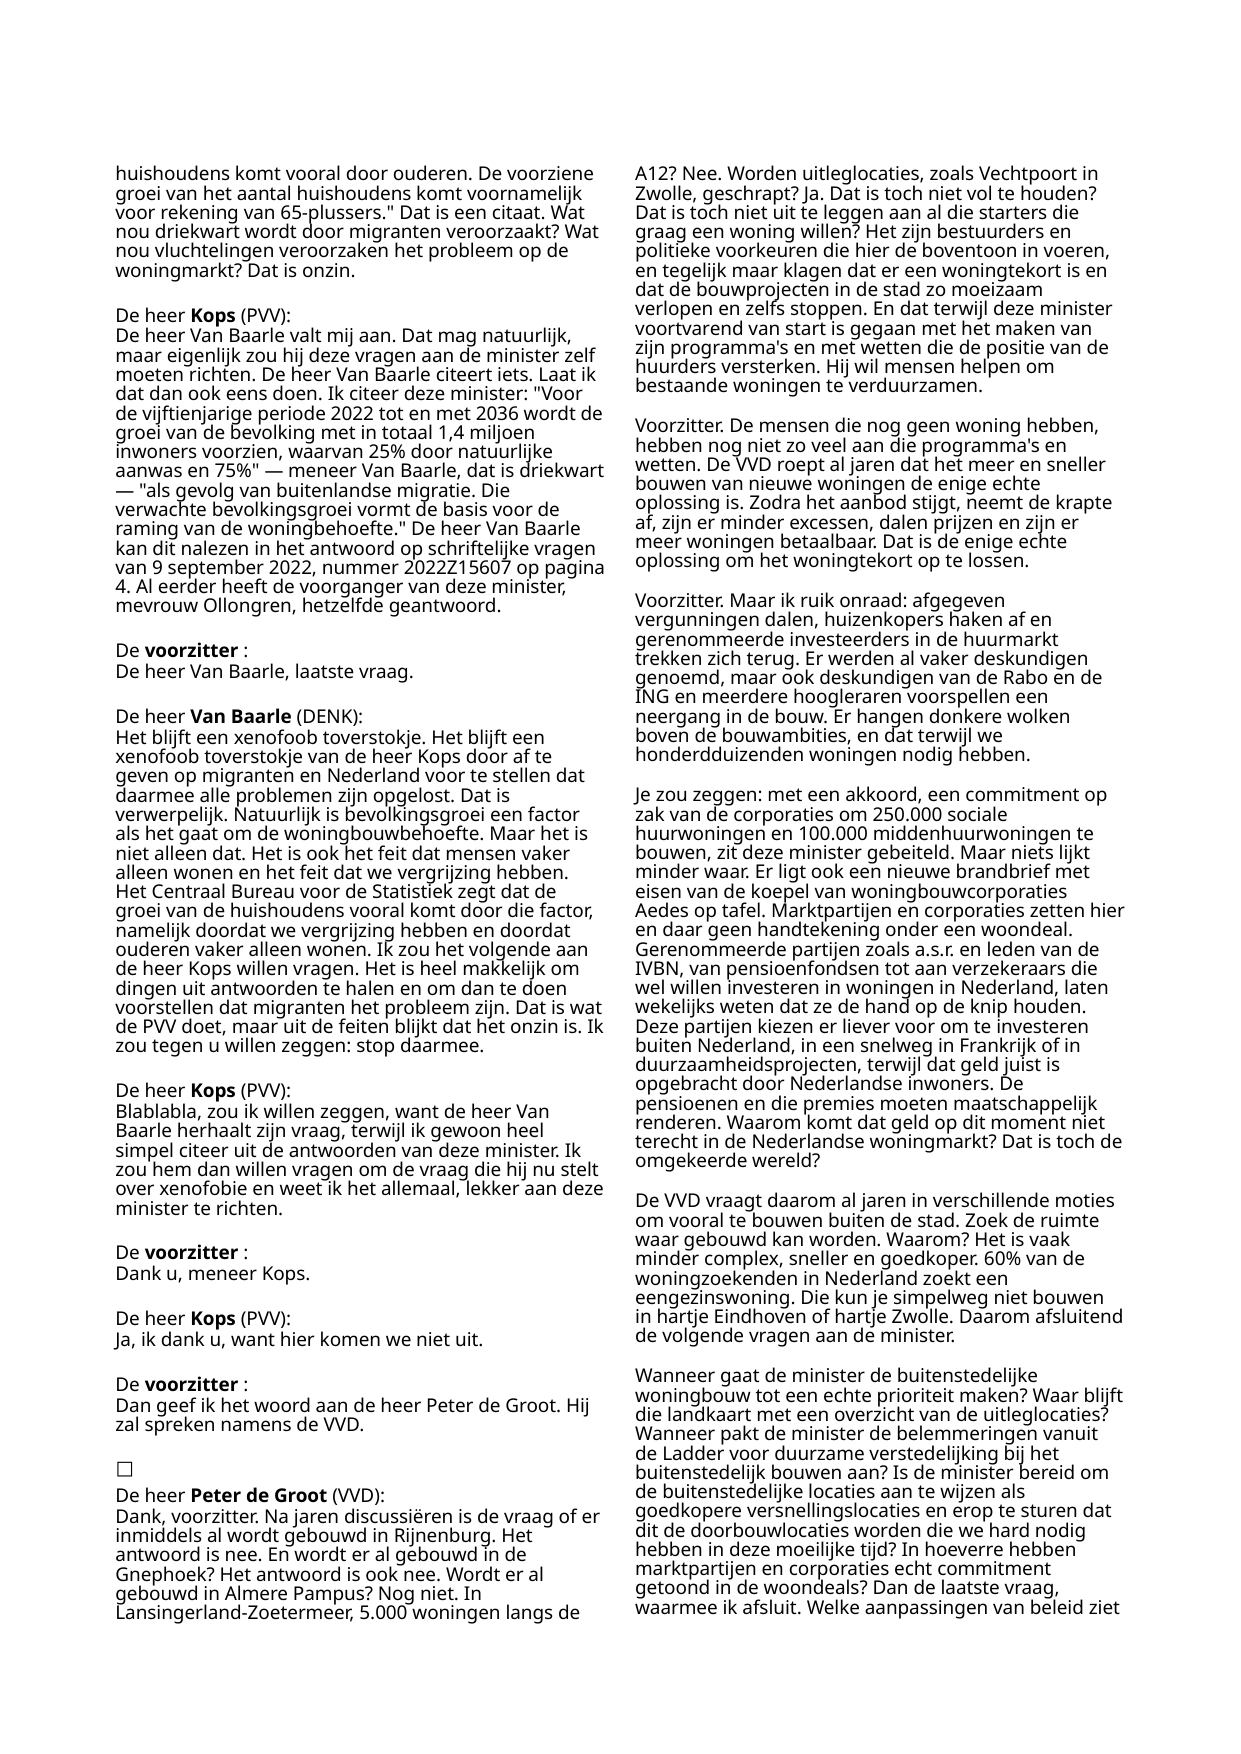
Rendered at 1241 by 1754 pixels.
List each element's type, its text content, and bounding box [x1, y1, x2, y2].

text De heer Kops (PVV): [115, 1305, 605, 1331]
text De heer Peter de Groot (VVD): [115, 1482, 605, 1508]
text A12? Nee. Worden uitleglocaties, zoals Vechtpoort in Zwolle, geschrapt? Ja. Dat is toch niet vol te houden? Dat is toch niet uit te leggen aan al die starters die graag een woning willen? Het zijn bestuurders en politieke voorkeuren die hier de boventoon in voeren, en tegelijk maar klagen dat er een woningtekort is en dat de bouwprojecten in de stad zo moeizaam verlopen en zelfs stoppen. En dat terwijl deze minister voortvarend van start is gegaan met het maken van zijn programma's en met wetten die de positie van de huurders versterken. Hij wil mensen helpen om bestaande woningen te verduurzamen. [635, 165, 1125, 397]
text Dank, voorzitter. Na jaren discussiëren is de vraag of er inmiddels al wordt gebouwd in Rijnenburg. Het antwoord is nee. En wordt er al gebouwd in de Gnephoek? Het antwoord is ook nee. Wordt er al gebouwd in Almere Pampus? Nog niet. In Lansingerland-Zoetermeer, 5.000 woningen langs de [115, 1508, 605, 1623]
text De heer Kops (PVV): [115, 302, 605, 327]
text Wanneer gaat de minister de buitenstedelijke woningbouw tot een echte prioriteit maken? Waar blijft die landkaart met een overzicht van de uitleglocaties? Wanneer pakt de minister de belemmeringen vanuit de Ladder voor duurzame verstedelijking bij het buitenstedelijk bouwen aan? Is de minister bereid om de buitenstedelijke locaties aan te wijzen als goedkopere versnellingslocaties en erop te sturen dat dit de doorbouwlocaties worden die we hard nodig hebben in deze moeilijke tijd? In hoeverre hebben marktpartijen en corporaties echt commitment getoond in de woondeals? Dan de laatste vraag, waarmee ik afsluit. Welke aanpassingen van beleid ziet [635, 1367, 1125, 1618]
text Het blijft een xenofoob toverstokje. Het blijft een xenofoob toverstokje van de heer Kops door af te geven op migranten en Nederland voor te stellen dat daarmee alle problemen zijn opgelost. Dat is verwerpelijk. Natuurlijk is bevolkingsgroei een factor als het gaat om de woningbouwbehoefte. Maar het is niet alleen dat. Het is ook het feit dat mensen vaker alleen wonen en het feit dat we vergrijzing hebben. Het Centraal Bureau voor de Statistiek zegt dat de groei van de huishoudens vooral komt door die factor, namelijk doordat we vergrijzing hebben en doordat ouderen vaker alleen wonen. Ik zou het volgende aan de heer Kops willen vragen. Het is heel makkelijk om dingen uit antwoorden te halen en om dan te doen voorstellen dat migranten het probleem zijn. Dat is wat de PVV doet, maar uit de feiten blijkt dat het onzin is. Ik zou tegen u willen zeggen: stop daarmee. [115, 729, 605, 1057]
text Ja, ik dank u, want hier komen we niet uit. [115, 1331, 605, 1350]
text De VVD vraagt daarom al jaren in verschillende moties om vooral te bouwen buiten de stad. Zoek de ruimte waar gebouwd kan worden. Waarom? Het is vaak minder complex, sneller en goedkoper. 60% van de woningzoekenden in Nederland zoekt een eengezinswoning. Die kun je simpelweg niet bouwen in hartje Eindhoven of hartje Zwolle. Daarom afsluitend de volgende vragen aan de minister. [635, 1192, 1125, 1347]
text De voorzitter : [115, 1239, 605, 1265]
text De heer Kops (PVV): [115, 1077, 605, 1103]
text Blablabla, zou ik willen zeggen, want de heer Van Baarle herhaalt zijn vraag, terwijl ik gewoon heel simpel citeer uit de antwoorden van deze minister. Ik zou hem dan willen vragen om de vraag die hij nu stelt over xenofobie en weet ik het allemaal, lekker aan deze minister te richten. [115, 1103, 605, 1219]
text Je zou zeggen: met een akkoord, een commitment op zak van de corporaties om 250.000 sociale huurwoningen en 100.000 middenhuurwoningen te bouwen, zit deze minister gebeiteld. Maar niets lijkt minder waar. Er ligt ook een nieuwe brandbrief met eisen van de koepel van woningbouwcorporaties Aedes op tafel. Marktpartijen en corporaties zetten hier en daar geen handtekening onder een woondeal. Gerenommeerde partijen zoals a.s.r. en leden van de IVBN, van pensioenfondsen tot aan verzekeraars die wel willen investeren in woningen in Nederland, laten wekelijks weten dat ze de hand op de knip houden. Deze partijen kiezen er liever voor om te investeren buiten Nederland, in een snelweg in Frankrijk of in duurzaamheidsprojecten, terwijl dat geld juist is opgebracht door Nederlandse inwoners. De pensioenen en die premies moeten maatschappelijk renderen. Waarom komt dat geld op dit moment niet terecht in de Nederlandse woningmarkt? Dat is toch de omgekeerde wereld? [635, 786, 1125, 1172]
text De voorzitter : [115, 637, 605, 663]
text Voorzitter. Maar ik ruik onraad: afgegeven vergunningen dalen, huizenkopers haken af en gerenommeerde investeerders in de huurmarkt trekken zich terug. Er werden al vaker deskundigen genoemd, maar ook deskundigen van de Rabo en de ING en meerdere hoogleraren voorspellen een neergang in de bouw. Er hangen donkere wolken boven de bouwambities, en dat terwijl we honderdduizenden woningen nodig hebben. [635, 592, 1125, 766]
text De voorzitter : [115, 1371, 605, 1397]
text De heer Van Baarle, laatste vraag. [115, 663, 605, 682]
text ⬜ [115, 1456, 605, 1482]
text huishoudens komt vooral door ouderen. De voorziene groei van het aantal huishoudens komt voornamelijk voor rekening van 65-plussers." Dat is een citaat. Wat nou driekwart wordt door migranten veroorzaakt? Wat nou vluchtelingen veroorzaken het probleem op de woningmarkt? Dat is onzin. [115, 165, 605, 281]
text De heer Van Baarle (DENK): [115, 703, 605, 729]
text De heer Van Baarle valt mij aan. Dat mag natuurlijk, maar eigenlijk zou hij deze vragen aan de minister zelf moeten richten. De heer Van Baarle citeert iets. Laat ik dat dan ook eens doen. Ik citeer deze minister: "Voor de vijftienjarige periode 2022 tot en met 2036 wordt de groei van de bevolking met in totaal 1,4 miljoen inwoners voorzien, waarvan 25% door natuurlijke aanwas en 75%" — meneer Van Baarle, dat is driekwart — "als gevolg van buitenlandse migratie. Die verwachte bevolkingsgroei vormt de basis voor de raming van de woningbehoefte." De heer Van Baarle kan dit nalezen in het antwoord op schriftelijke vragen van 9 september 2022, nummer 2022Z15607 op pagina 4. Al eerder heeft de voorganger van deze minister, mevrouw Ollongren, hetzelfde geantwoord. [115, 327, 605, 617]
text Dank u, meneer Kops. [115, 1265, 605, 1284]
text Dan geef ik het woord aan de heer Peter de Groot. Hij zal spreken namens de VVD. [115, 1397, 605, 1436]
text Voorzitter. De mensen die nog geen woning hebben, hebben nog niet zo veel aan die programma's en wetten. De VVD roept al jaren dat het meer en sneller bouwen van nieuwe woningen de enige echte oplossing is. Zodra het aanbod stijgt, neemt de krapte af, zijn er minder excessen, dalen prijzen en zijn er meer woningen betaalbaar. Dat is de enige echte oplossing om het woningtekort op te lossen. [635, 417, 1125, 571]
